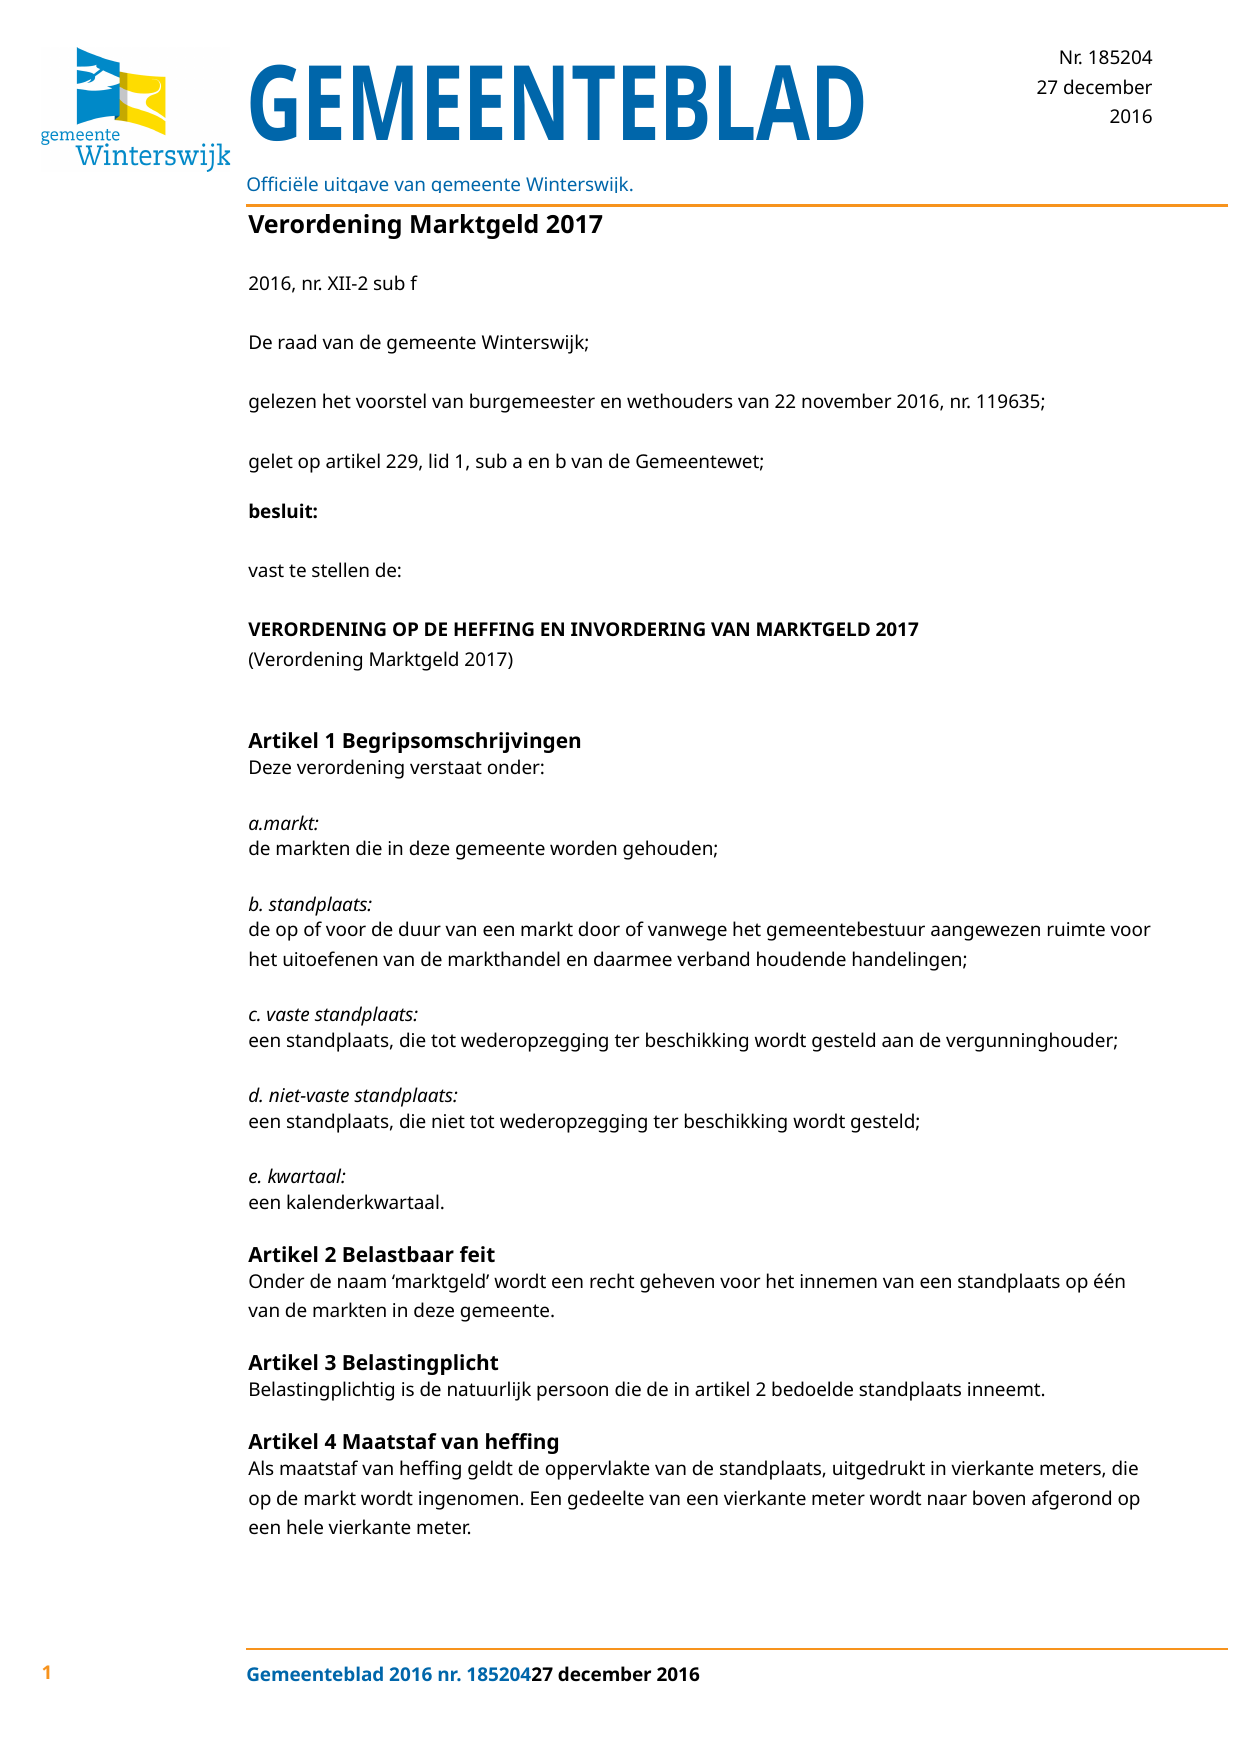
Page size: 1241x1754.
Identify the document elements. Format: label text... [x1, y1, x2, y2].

text een kalenderkwartaal. [248, 1189, 1152, 1215]
text c. vaste standplaats: [248, 1001, 1152, 1027]
text Deze verordening verstaat onder: [248, 754, 1152, 780]
text VERORDENING OP DE HEFFING EN INVORDERING VAN MARKTGELD 2017 [248, 616, 1152, 642]
text e. kwartaal: [248, 1163, 1152, 1189]
picture [41, 47, 231, 172]
text Artikel 1 Begripsomschrijvingen [248, 726, 1152, 754]
text gelezen het voorstel van burgemeester en wethouders van 22 november 2016, nr. 119635; [248, 389, 1152, 414]
text d. niet-vaste standplaats: [248, 1082, 1152, 1108]
text b. standplaats: [248, 891, 1152, 917]
text Artikel 4 Maatstaf van heffing [248, 1427, 1152, 1455]
text Als maatstaf van heffing geldt de oppervlakte van de standplaats, uitgedrukt in vierkante meters, die op de markt wordt ingenomen. Een gedeelte van een vierkante meter wordt naar boven afgerond op een hele vierkante meter. [248, 1455, 1152, 1540]
text besluit: [248, 498, 1152, 524]
text de op of voor de duur van een markt door of vanwege het gemeentebestuur aangewezen ruimte voor het uitoefenen van de markthandel en daarmee verband houdende handelingen; [248, 917, 1152, 972]
text vast te stellen de: [248, 557, 1152, 583]
text (Verordening Marktgeld 2017) [248, 646, 1152, 672]
text een standplaats, die tot wederopzegging ter beschikking wordt gesteld aan de vergunninghouder; [248, 1027, 1152, 1053]
text Onder de naam ‘marktgeld’ wordt een recht geheven voor het innemen van een standplaats op één van de markten in deze gemeente. [248, 1268, 1152, 1323]
text Belastingplichtig is de natuurlijk persoon die de in artikel 2 bedoelde standplaats inneemt. [248, 1377, 1152, 1402]
text De raad van de gemeente Winterswijk; [248, 329, 1152, 355]
text een standplaats, die niet tot wederopzegging ter beschikking wordt gesteld; [248, 1108, 1152, 1134]
picture [225, 153, 231, 162]
text Verordening Marktgeld 2017 [248, 207, 1152, 241]
text gelet op artikel 229, lid 1, sub a en b van de Gemeentewet; [248, 448, 1152, 473]
text Artikel 2 Belastbaar feit [248, 1240, 1152, 1268]
text Artikel 3 Belastingplicht [248, 1348, 1152, 1377]
text de markten die in deze gemeente worden gehouden; [248, 836, 1152, 861]
text 2016, nr. XII-2 sub f [248, 270, 1152, 296]
text a.markt: [248, 810, 1152, 836]
